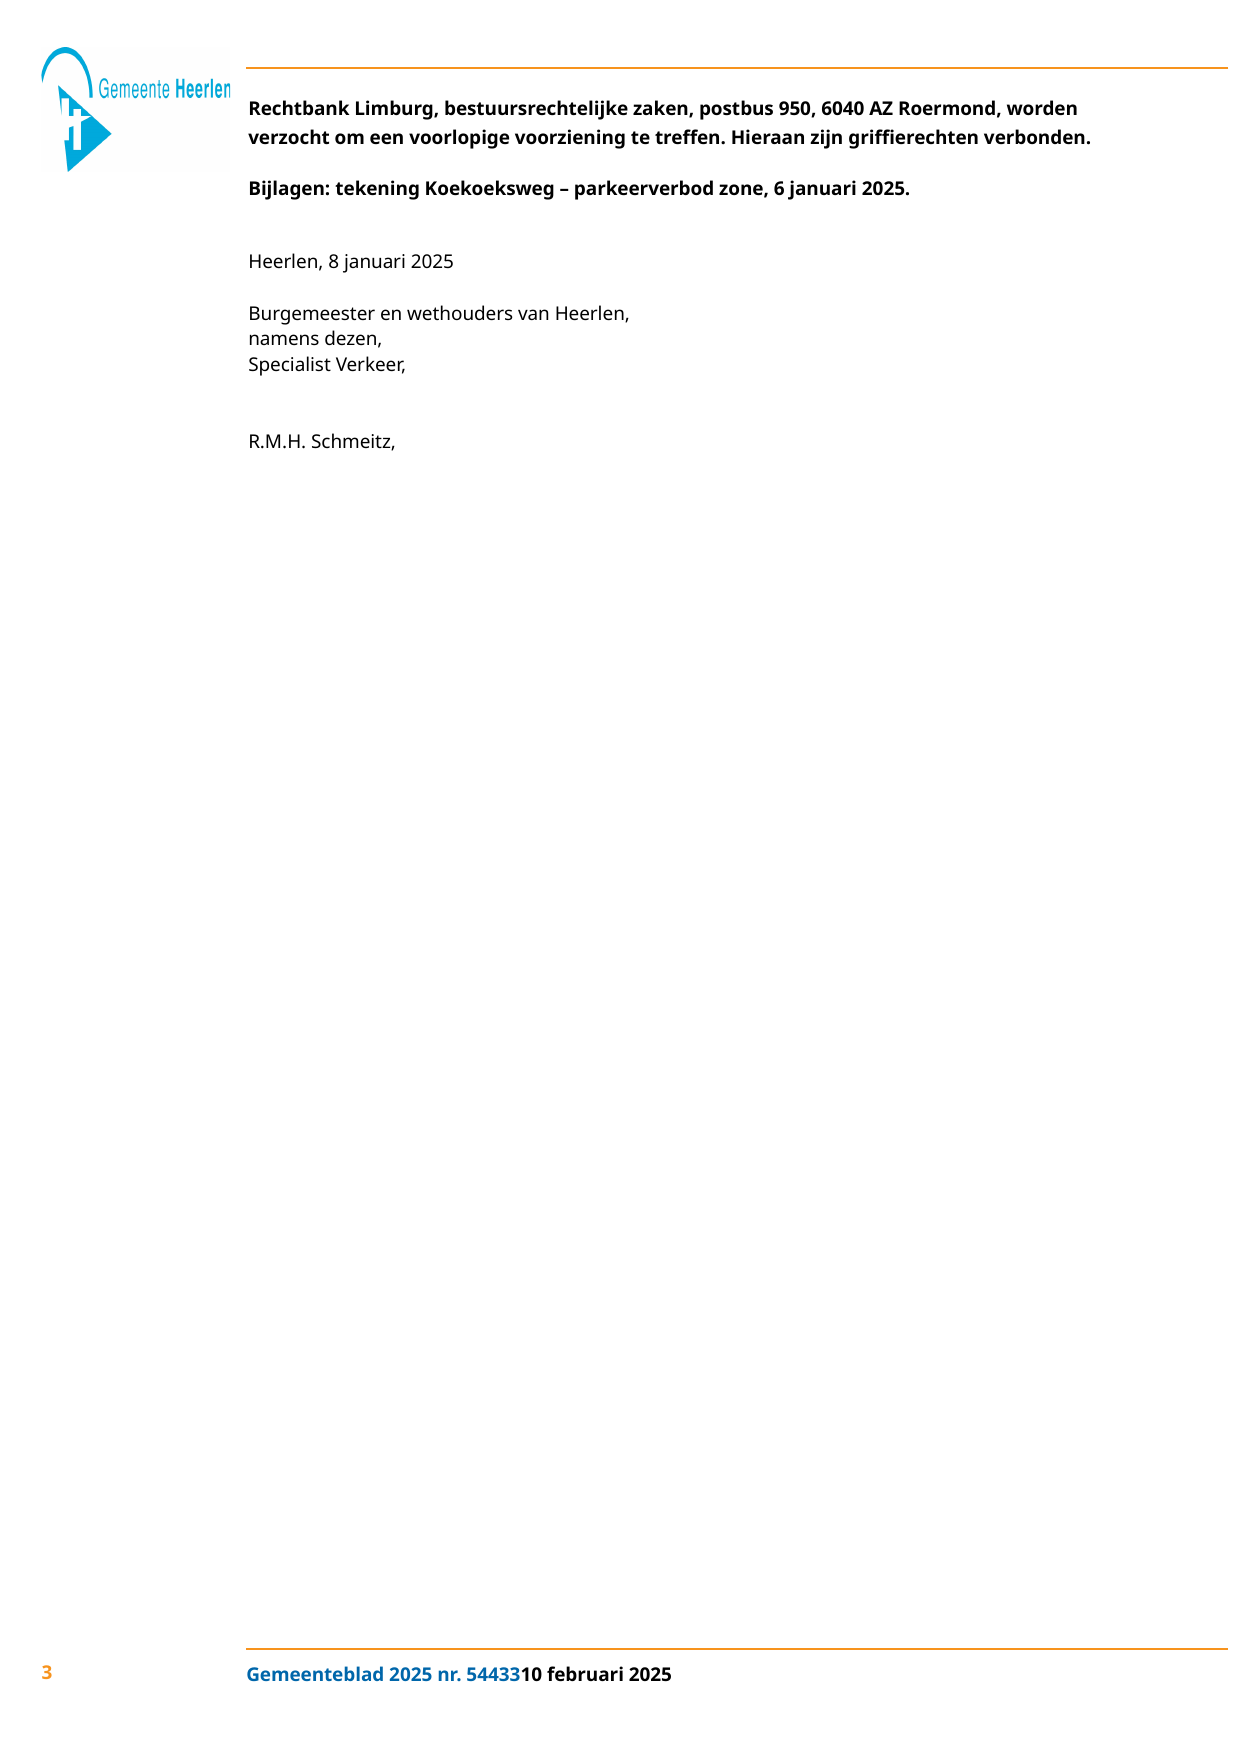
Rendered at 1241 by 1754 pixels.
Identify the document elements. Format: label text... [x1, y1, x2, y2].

picture [41, 47, 231, 172]
text Burgemeester en wethouders van Heerlen, [248, 300, 1152, 326]
picture [41, 47, 59, 70]
text Heerlen, 8 januari 2025 [248, 248, 1152, 274]
text Specialist Verkeer, [248, 351, 1152, 377]
text namens dezen, [248, 326, 1152, 351]
text Rechtbank Limburg, bestuursrechtelijke zaken, postbus 950, 6040 AZ Roermond, worden verzocht om een voorlopige voorziening te treffen. Hieraan zijn griffierechten verbonden. [248, 95, 1152, 150]
text Bijlagen: tekening Koekoeksweg – parkeerverbod zone, 6 januari 2025. [248, 175, 1152, 201]
text R.M.H. Schmeitz, [248, 428, 1152, 454]
